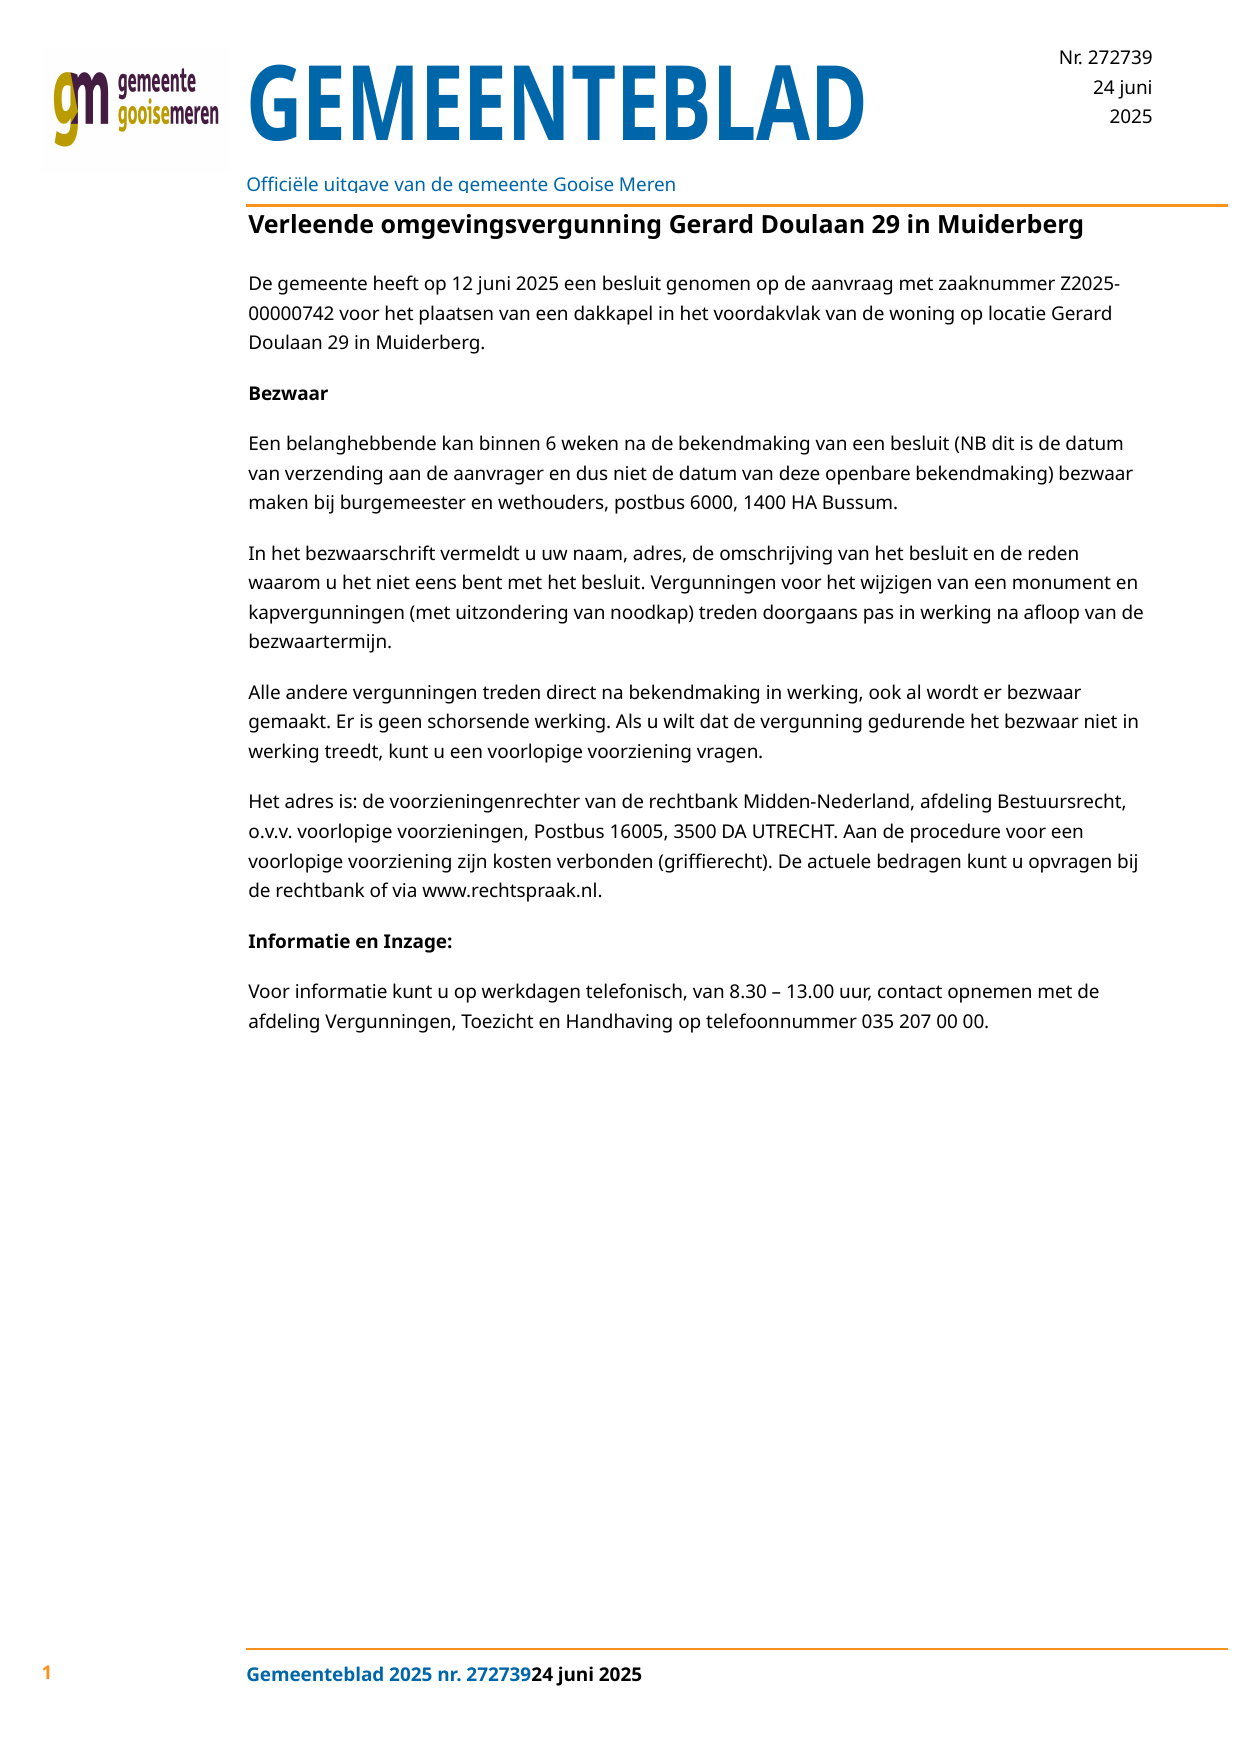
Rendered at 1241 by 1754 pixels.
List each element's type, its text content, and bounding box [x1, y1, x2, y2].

text Verleende omgevingsvergunning Gerard Doulaan 29 in Muiderberg [248, 207, 1152, 241]
text Voor informatie kunt u op werkdagen telefonisch, van 8.30 – 13.00 uur, contact opnemen met de afdeling Vergunningen, Toezicht en Handhaving op telefoonnummer 035 207 00 00. [248, 978, 1152, 1033]
text Het adres is: de voorzieningenrechter van de rechtbank Midden-Nederland, afdeling Bestuursrecht, o.v.v. voorlopige voorzieningen, Postbus 16005, 3500 DA UTRECHT. Aan de procedure voor een voorlopige voorziening zijn kosten verbonden (griffierecht). De actuele bedragen kunt u opvragen bij de rechtbank of via www.rechtspraak.nl. [248, 789, 1152, 903]
text Alle andere vergunningen treden direct na bekendmaking in werking, ook al wordt er bezwaar gemaakt. Er is geen schorsende werking. Als u wilt dat de vergunning gedurende het bezwaar niet in werking treedt, kunt u een voorlopige voorziening vragen. [248, 679, 1152, 764]
text In het bezwaarschrift vermeldt u uw naam, adres, de omschrijving van het besluit en de reden waarom u het niet eens bent met het besluit. Vergunningen voor het wijzigen van een monument en kapvergunningen (met uitzondering van noodkap) treden doorgaans pas in werking na afloop van de bezwaartermijn. [248, 540, 1152, 654]
text De gemeente heeft op 12 juni 2025 een besluit genomen op de aanvraag met zaaknummer Z2025-00000742 voor het plaatsen van een dakkapel in het voordakvlak van de woning op locatie Gerard Doulaan 29 in Muiderberg. [248, 270, 1152, 355]
text Informatie en Inzage: [248, 928, 1152, 953]
text Een belanghebbende kan binnen 6 weken na de bekendmaking van een besluit (NB dit is de datum van verzending aan de aanvrager en dus niet de datum van deze openbare bekendmaking) bezwaar maken bij burgemeester en wethouders, postbus 6000, 1400 HA Bussum. [248, 430, 1152, 515]
picture [41, 47, 231, 172]
text Bezwaar [248, 380, 1152, 406]
